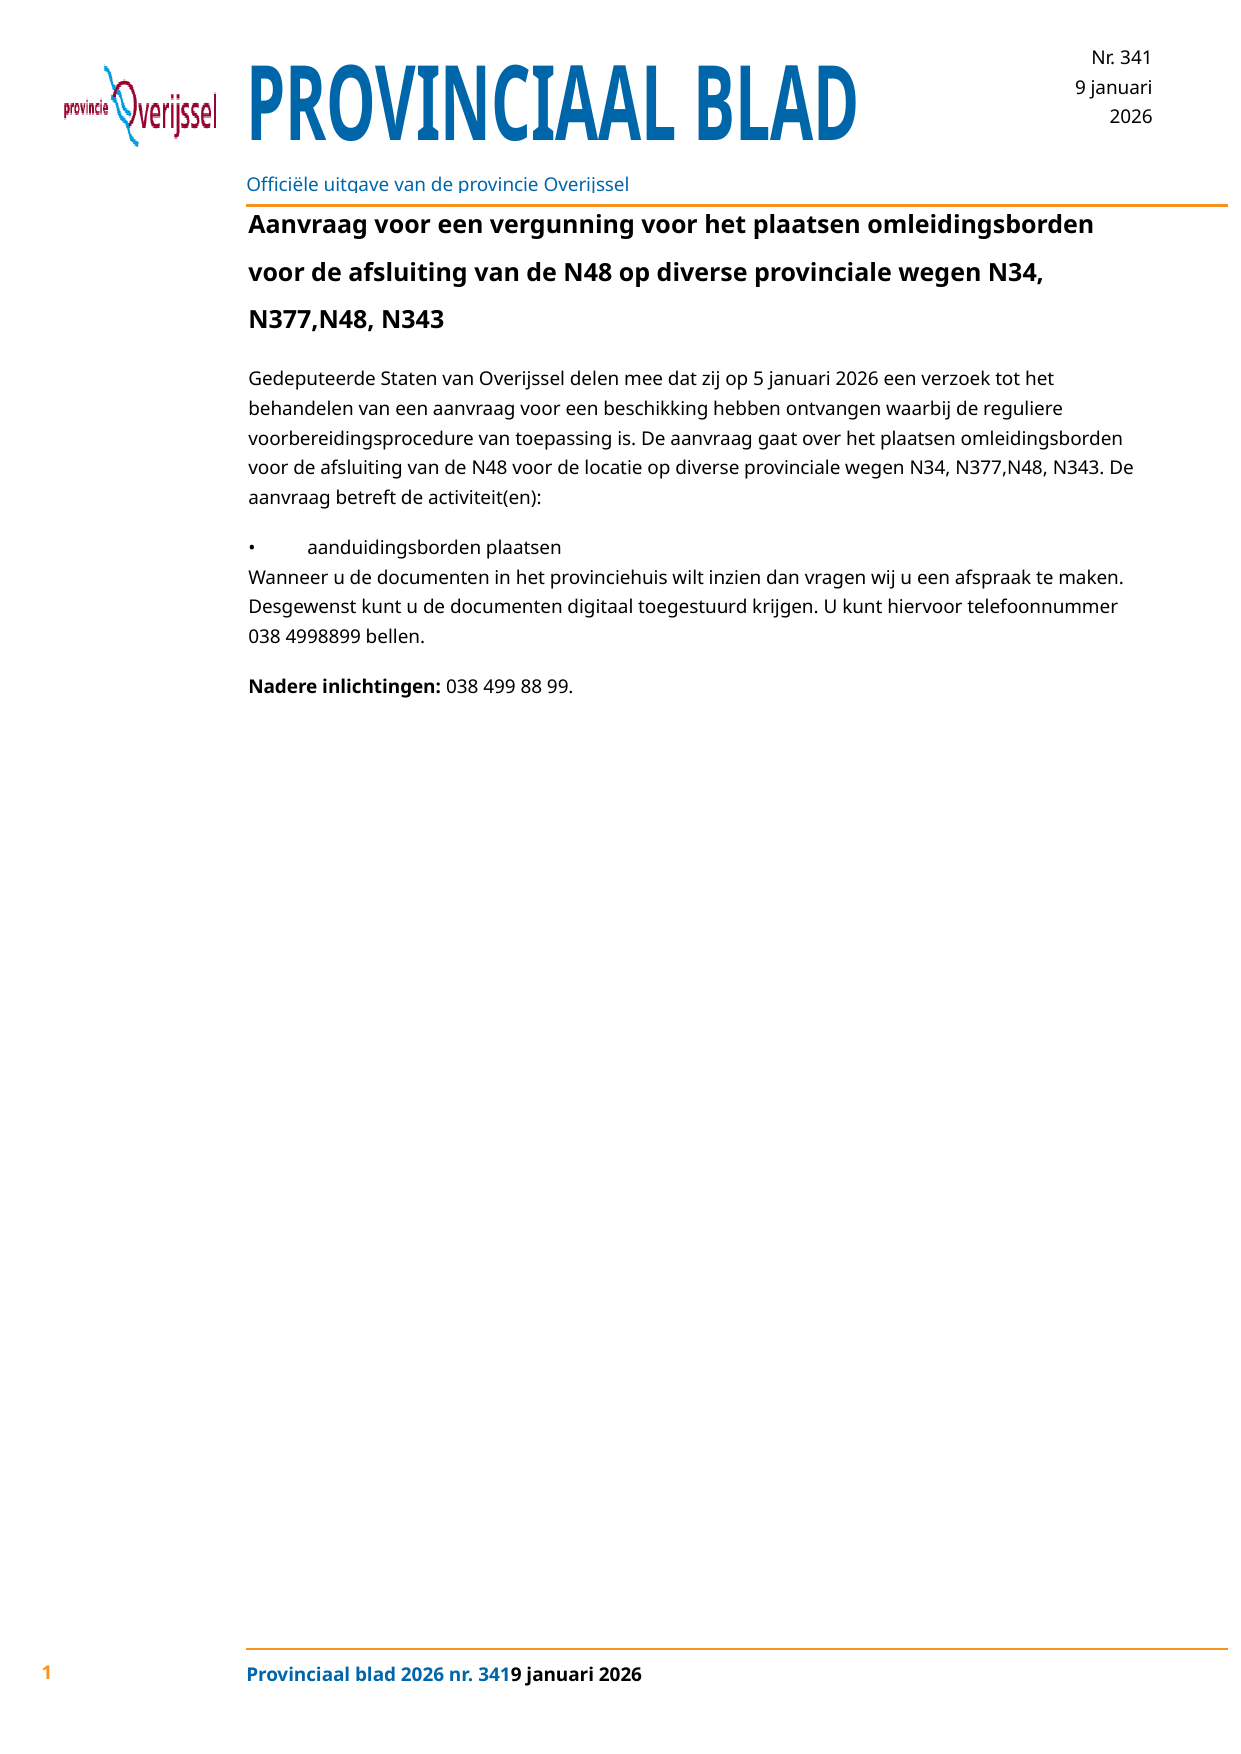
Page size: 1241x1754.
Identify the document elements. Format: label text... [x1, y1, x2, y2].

text Aanvraag voor een vergunning voor het plaatsen omleidingsborden voor de afsluiting van de N48 op diverse provinciale wegen N34, N377,N48, N343 [248, 207, 1152, 336]
text Nadere inlichtingen: 038 499 88 99. [248, 673, 1152, 699]
text Wanneer u de documenten in het provinciehuis wilt inzien dan vragen wij u een afspraak te maken. Desgewenst kunt u de documenten digitaal toegestuurd krijgen. U kunt hiervoor telefoonnummer 038 4998899 bellen. [248, 564, 1152, 649]
text Gedeputeerde Staten van Overijssel delen mee dat zij op 5 januari 2026 een verzoek tot het behandelen van een aanvraag voor een beschikking hebben ontvangen waarbij de reguliere voorbereidingsprocedure van toepassing is. De aanvraag gaat over het plaatsen omleidingsborden voor de afsluiting van de N48 voor de locatie op diverse provinciale wegen N34, N377,N48, N343. De aanvraag betreft de activiteit(en): [248, 366, 1152, 509]
list aanduidingsborden plaatsen [248, 534, 1152, 560]
picture [41, 47, 231, 172]
